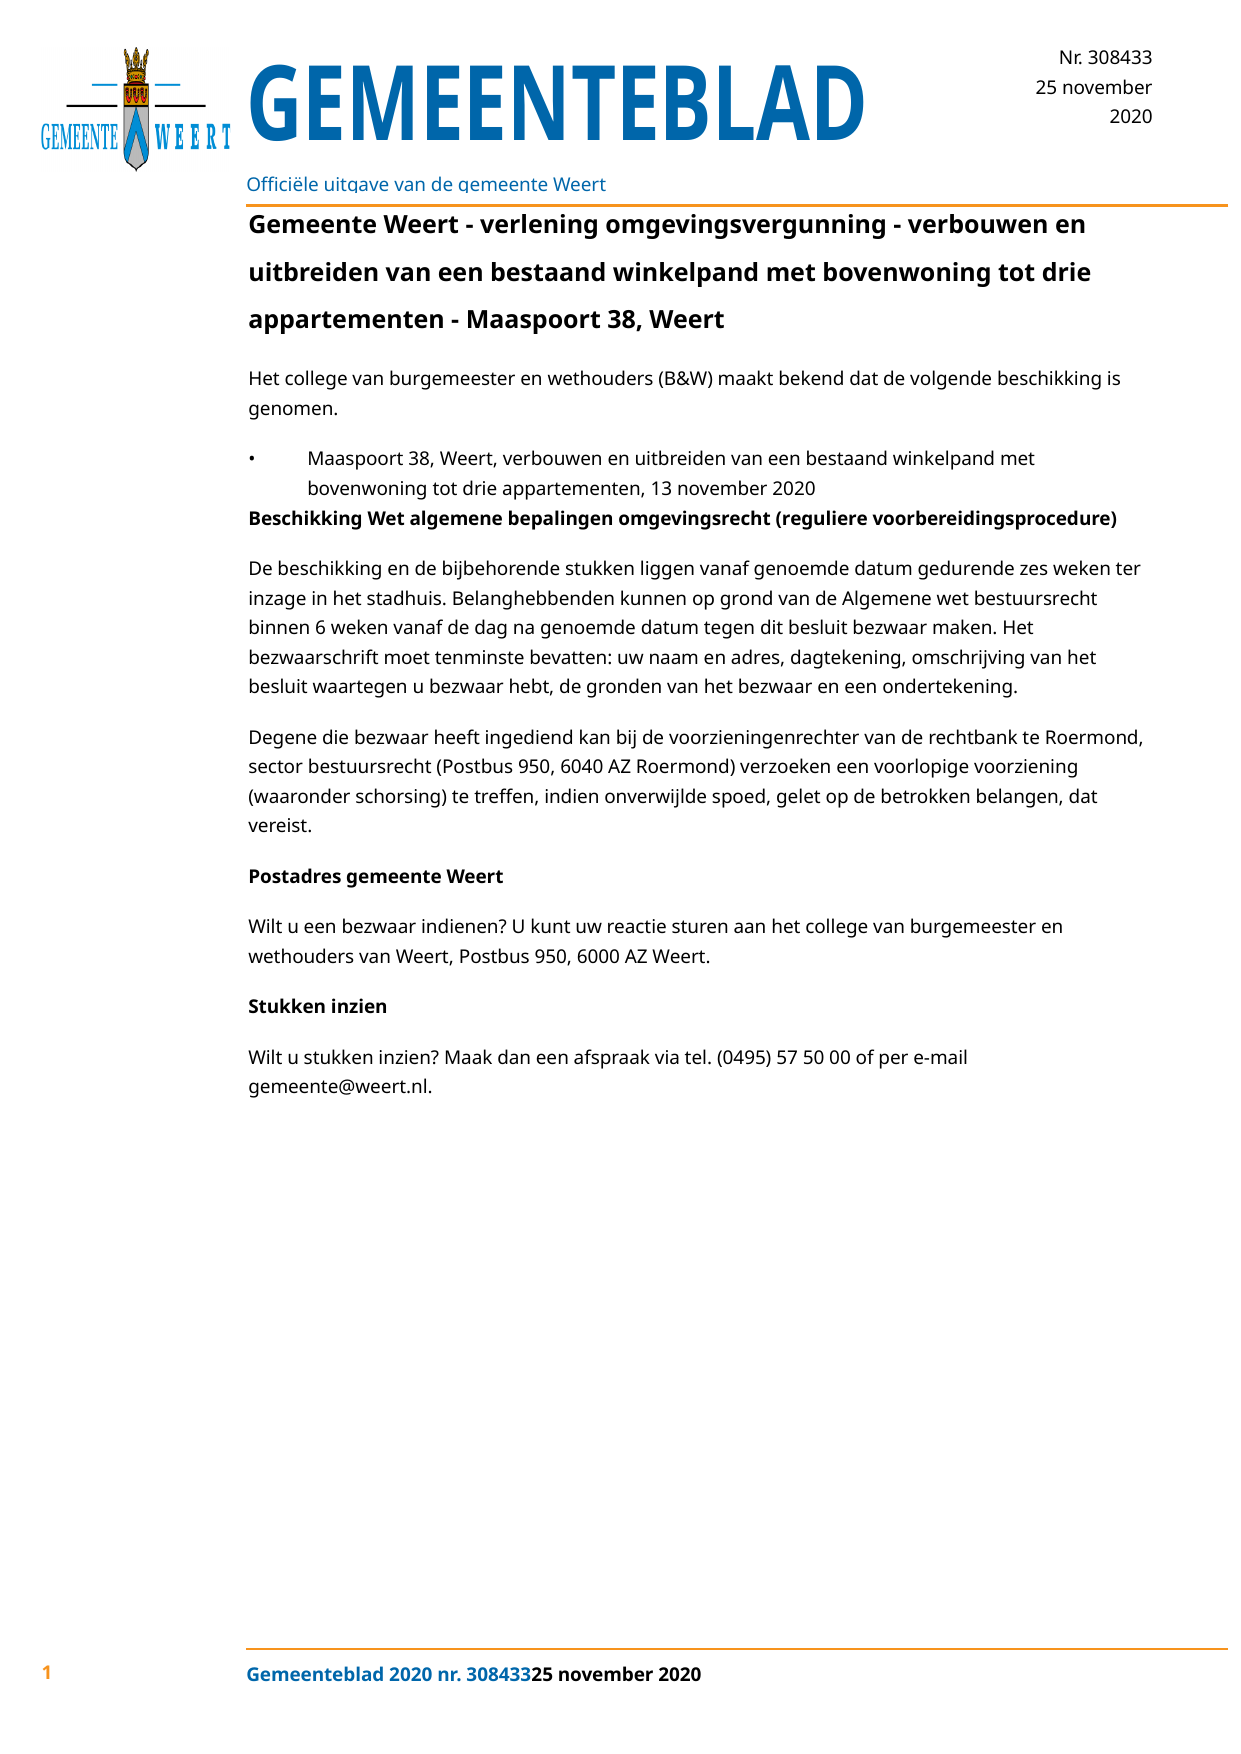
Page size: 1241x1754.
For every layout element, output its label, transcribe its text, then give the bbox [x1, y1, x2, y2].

text Postadres gemeente Weert [248, 863, 1152, 889]
text Gemeente Weert - verlening omgevingsvergunning - verbouwen en uitbreiden van een bestaand winkelpand met bovenwoning tot drie appartementen - Maaspoort 38, Weert [248, 207, 1152, 336]
text Het college van burgemeester en wethouders (B&W) maakt bekend dat de volgende beschikking is genomen. [248, 366, 1152, 421]
text De beschikking en de bijbehorende stukken liggen vanaf genoemde datum gedurende zes weken ter inzage in het stadhuis. Belanghebbenden kunnen op grond van de Algemene wet bestuursrecht binnen 6 weken vanaf de dag na genoemde datum tegen dit besluit bezwaar maken. Het bezwaarschrift moet tenminste bevatten: uw naam en adres, dagtekening, omschrijving van het besluit waartegen u bezwaar hebt, de gronden van het bezwaar en een ondertekening. [248, 555, 1152, 699]
text Degene die bezwaar heeft ingediend kan bij de voorzieningenrechter van de rechtbank te Roermond, sector bestuursrecht (Postbus 950, 6040 AZ Roermond) verzoeken een voorlopige voorziening (waaronder schorsing) te treffen, indien onverwijlde spoed, gelet op de betrokken belangen, dat vereist. [248, 724, 1152, 838]
text Wilt u een bezwaar indienen? U kunt uw reactie sturen aan het college van burgemeester en wethouders van Weert, Postbus 950, 6000 AZ Weert. [248, 913, 1152, 969]
text Beschikking Wet algemene bepalingen omgevingsrecht (reguliere voorbereidingsprocedure) [248, 505, 1152, 530]
text Stukken inzien [248, 993, 1152, 1019]
list Maaspoort 38, Weert, verbouwen en uitbreiden van een bestaand winkelpand met bovenwoning tot drie appartementen, 13 november 2020 [248, 446, 1152, 501]
picture [41, 47, 231, 172]
text Wilt u stukken inzien? Maak dan een afspraak via tel. (0495) 57 50 00 of per e-mail gemeente@weert.nl. [248, 1044, 1152, 1099]
